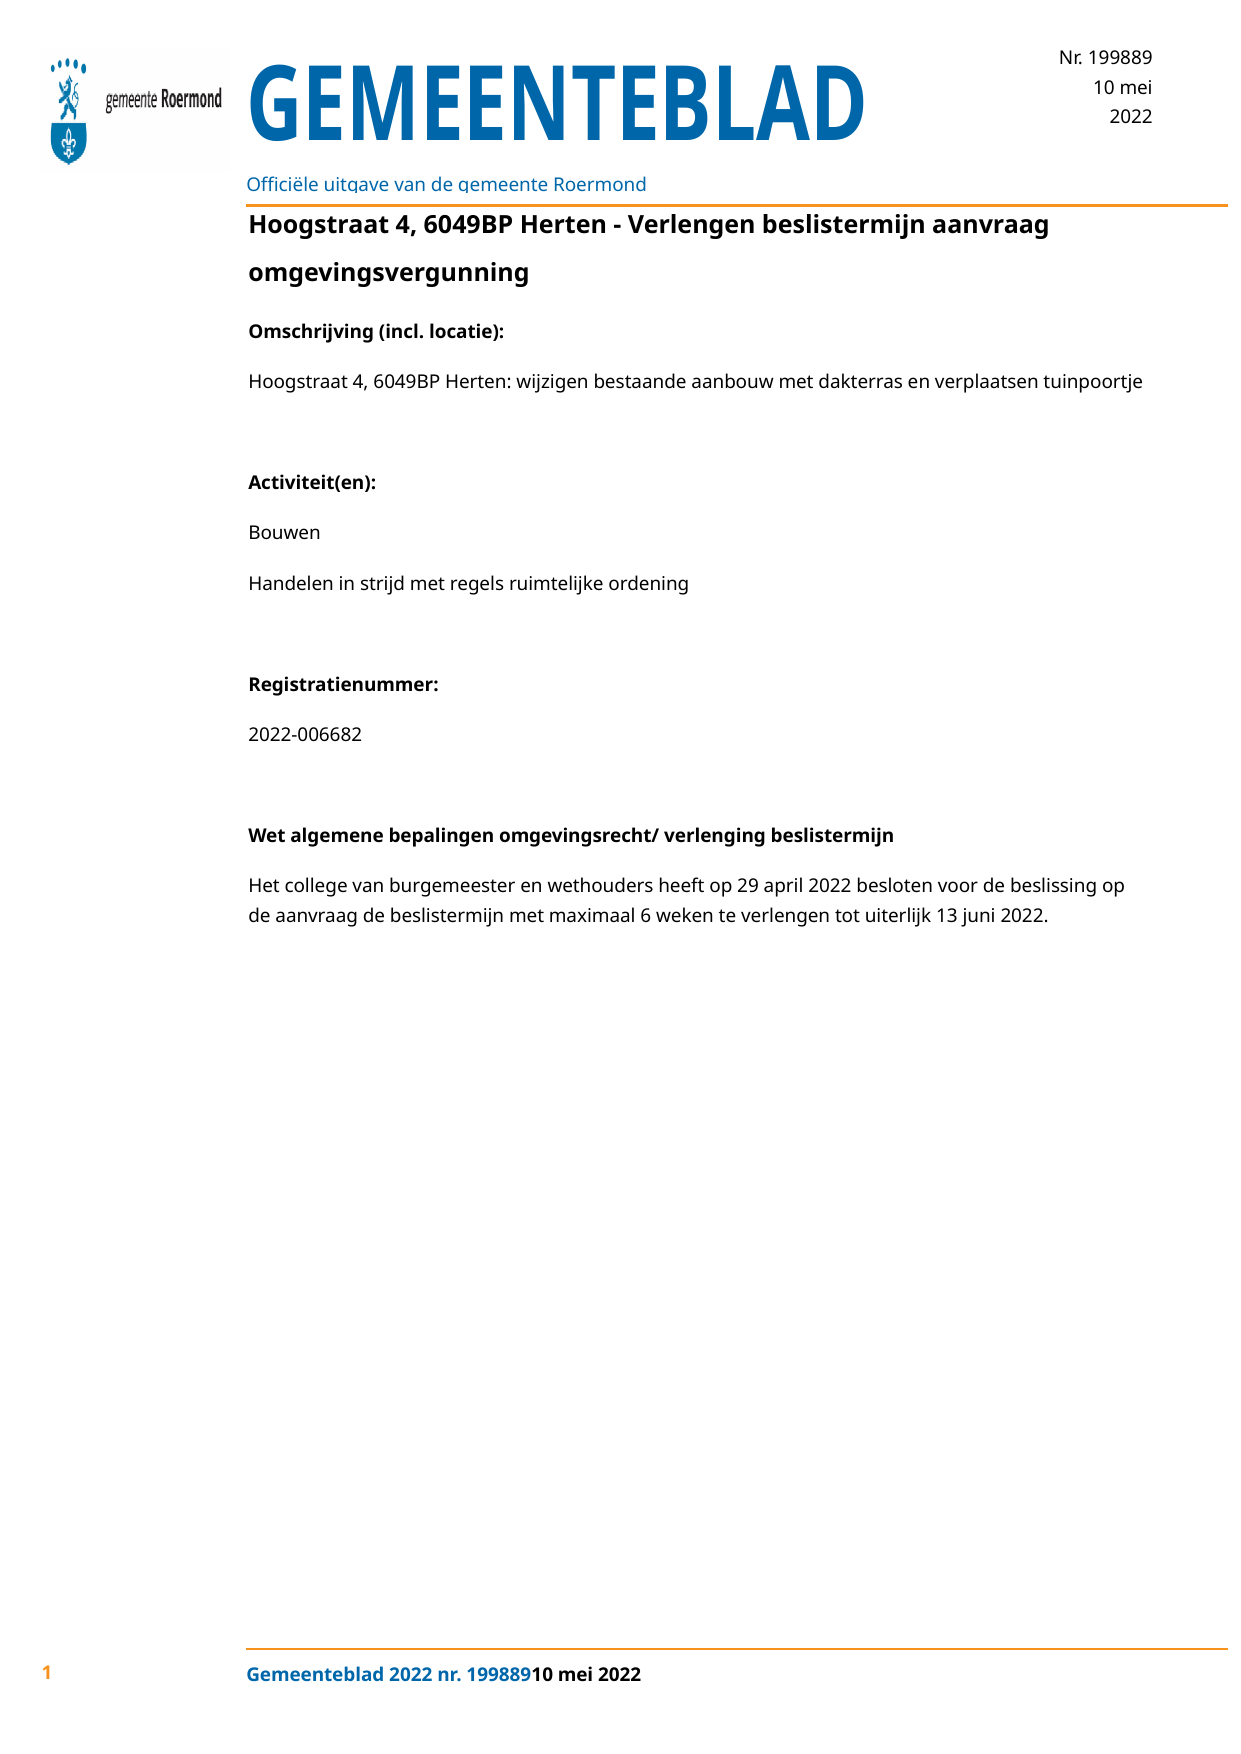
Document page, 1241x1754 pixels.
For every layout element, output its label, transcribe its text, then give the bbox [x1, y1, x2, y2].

text Activiteit(en): [248, 469, 1152, 495]
text Hoogstraat 4, 6049BP Herten: wijzigen bestaande aanbouw met dakterras en verplaatsen tuinpoortje [248, 368, 1152, 394]
text Omschrijving (incl. locatie): [248, 318, 1152, 344]
text Wet algemene bepalingen omgevingsrecht/ verlenging beslistermijn [248, 822, 1152, 848]
picture [41, 47, 231, 172]
text Het college van burgemeester en wethouders heeft op 29 april 2022 besloten voor de beslissing op de aanvraag de beslistermijn met maximaal 6 weken te verlengen tot uiterlijk 13 juni 2022. [248, 872, 1152, 928]
text Hoogstraat 4, 6049BP Herten - Verlengen beslistermijn aanvraag omgevingsvergunning [248, 207, 1152, 288]
text Handelen in strijd met regels ruimtelijke ordening [248, 570, 1152, 596]
text Registratienummer: [248, 671, 1152, 697]
text 2022-006682 [248, 721, 1152, 747]
text Bouwen [248, 519, 1152, 545]
